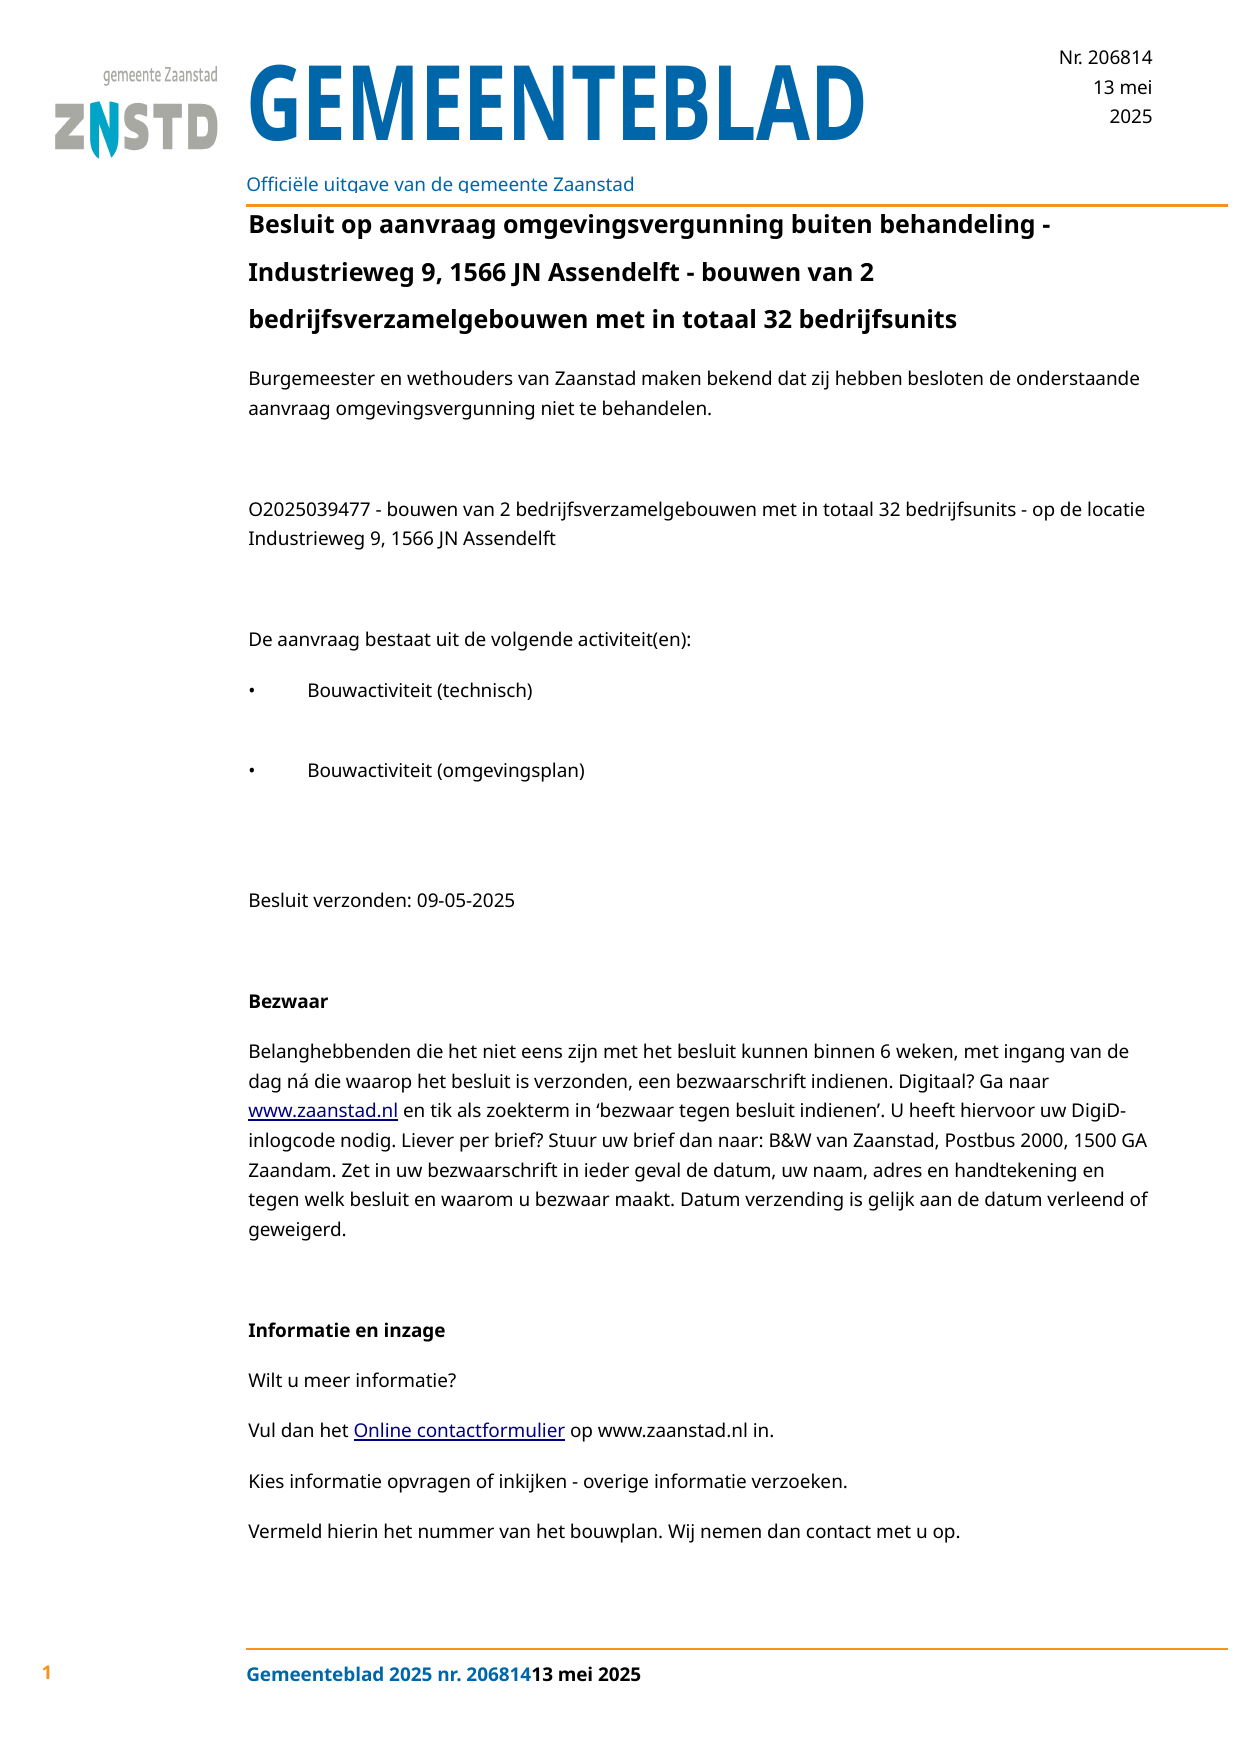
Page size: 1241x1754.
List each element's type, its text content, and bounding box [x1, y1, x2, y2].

text Kies informatie opvragen of inkijken - overige informatie verzoeken. [248, 1468, 1152, 1494]
text Bezwaar [248, 988, 1152, 1014]
text Besluit verzonden: 09-05-2025 [248, 887, 1152, 913]
text Wilt u meer informatie? [248, 1367, 1152, 1393]
text Informatie en inzage [248, 1317, 1152, 1342]
text Burgemeester en wethouders van Zaanstad maken bekend dat zij hebben besloten de onderstaande aanvraag omgevingsvergunning niet te behandelen. [248, 366, 1152, 421]
picture [41, 47, 231, 172]
text Besluit op aanvraag omgevingsvergunning buiten behandeling - Industrieweg 9, 1566 JN Assendelft - bouwen van 2 bedrijfsverzamelgebouwen met in totaal 32 bedrijfsunits [248, 207, 1152, 336]
list Bouwactiviteit (omgevingsplan) [248, 757, 1152, 782]
list Bouwactiviteit (technisch) [248, 677, 1152, 702]
text De aanvraag bestaat uit de volgende activiteit(en): [248, 626, 1152, 652]
text Vermeld hierin het nummer van het bouwplan. Wij nemen dan contact met u op. [248, 1518, 1152, 1544]
text Vul dan het Online contactformulier op www.zaanstad.nl in. [248, 1418, 1152, 1443]
text O2025039477 - bouwen van 2 bedrijfsverzamelgebouwen met in totaal 32 bedrijfsunits - op de locatie Industrieweg 9, 1566 JN Assendelft [248, 496, 1152, 551]
text Belanghebbenden die het niet eens zijn met het besluit kunnen binnen 6 weken, met ingang van de dag ná die waarop het besluit is verzonden, een bezwaarschrift indienen. Digitaal? Ga naar www.zaanstad.nl en tik als zoekterm in ‘bezwaar tegen besluit indienen’. U heeft hiervoor uw DigiD-inlogcode nodig. Liever per brief? Stuur uw brief dan naar: B&W van Zaanstad, Postbus 2000, 1500 GA Zaandam. Zet in uw bezwaarschrift in ieder geval de datum, uw naam, adres en handtekening en tegen welk besluit en waarom u bezwaar maakt. Datum verzending is gelijk aan de datum verleend of geweigerd. [248, 1038, 1152, 1242]
